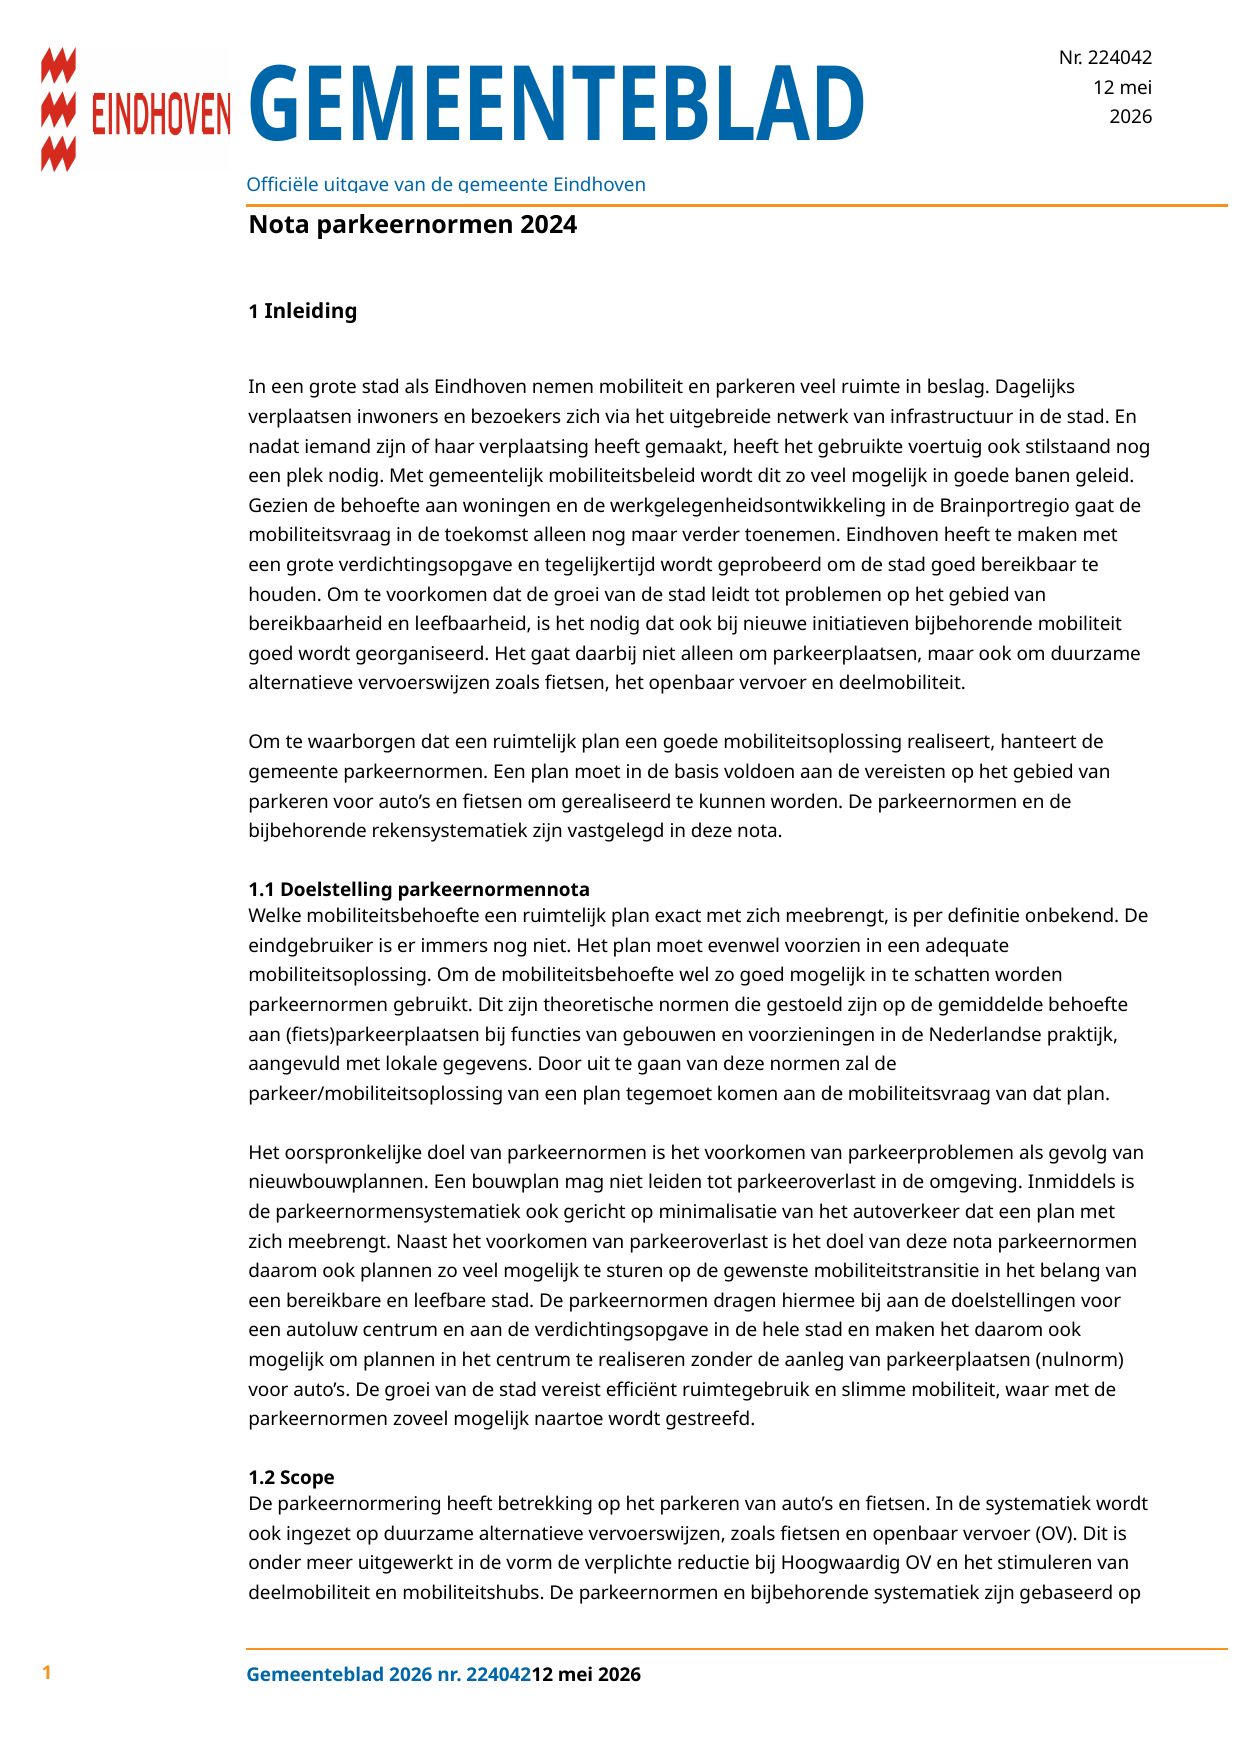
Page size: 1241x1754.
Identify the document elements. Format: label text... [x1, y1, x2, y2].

text Het oorspronkelijke doel van parkeernormen is het voorkomen van parkeerproblemen als gevolg van nieuwbouwplannen. Een bouwplan mag niet leiden tot parkeeroverlast in de omgeving. Inmiddels is de parkeernormensystematiek ook gericht op minimalisatie van het autoverkeer dat een plan met zich meebrengt. Naast het voorkomen van parkeeroverlast is het doel van deze nota parkeernormen daarom ook plannen zo veel mogelijk te sturen op de gewenste mobiliteitstransitie in het belang van een bereikbare en leefbare stad. De parkeernormen dragen hiermee bij aan de doelstellingen voor een autoluw centrum en aan de verdichtingsopgave in de hele stad en maken het daarom ook mogelijk om plannen in het centrum te realiseren zonder de aanleg van parkeerplaatsen (nulnorm) voor auto’s. De groei van de stad vereist efficiënt ruimtegebruik en slimme mobiliteit, waar met de parkeernormen zoveel mogelijk naartoe wordt gestreefd. [248, 1139, 1152, 1431]
text In een grote stad als Eindhoven nemen mobiliteit en parkeren veel ruimte in beslag. Dagelijks verplaatsen inwoners en bezoekers zich via het uitgebreide netwerk van infrastructuur in de stad. En nadat iemand zijn of haar verplaatsing heeft gemaakt, heeft het gebruikte voertuig ook stilstaand nog een plek nodig. Met gemeentelijk mobiliteitsbeleid wordt dit zo veel mogelijk in goede banen geleid. Gezien de behoefte aan woningen en de werkgelegenheidsontwikkeling in de Brainportregio gaat de mobiliteitsvraag in de toekomst alleen nog maar verder toenemen. Eindhoven heeft te maken met een grote verdichtingsopgave en tegelijkertijd wordt geprobeerd om de stad goed bereikbaar te houden. Om te voorkomen dat de groei van de stad leidt tot problemen op het gebied van bereikbaarheid en leefbaarheid, is het nodig dat ook bij nieuwe initiatieven bijbehorende mobiliteit goed wordt georganiseerd. Het gaat daarbij niet alleen om parkeerplaatsen, maar ook om duurzame alternatieve vervoerswijzen zoals fietsen, het openbaar vervoer en deelmobiliteit. [248, 374, 1152, 695]
text 1.1 Doelstelling parkeernormennota [248, 877, 1152, 902]
text De parkeernormering heeft betrekking op het parkeren van auto’s en fietsen. In de systematiek wordt ook ingezet op duurzame alternatieve vervoerswijzen, zoals fietsen en openbaar vervoer (OV). Dit is onder meer uitgewerkt in de vorm de verplichte reductie bij Hoogwaardig OV en het stimuleren van deelmobiliteit en mobiliteitshubs. De parkeernormen en bijbehorende systematiek zijn gebaseerd op [248, 1490, 1152, 1605]
text Nota parkeernormen 2024 [248, 207, 1152, 241]
text 1 Inleiding [248, 296, 1152, 324]
text Welke mobiliteitsbehoefte een ruimtelijk plan exact met zich meebrengt, is per definitie onbekend. De eindgebruiker is er immers nog niet. Het plan moet evenwel voorzien in een adequate mobiliteitsoplossing. Om de mobiliteitsbehoefte wel zo goed mogelijk in te schatten worden parkeernormen gebruikt. Dit zijn theoretische normen die gestoeld zijn op de gemiddelde behoefte aan (fiets)parkeerplaatsen bij functies van gebouwen en voorzieningen in de Nederlandse praktijk, aangevuld met lokale gegevens. Door uit te gaan van deze normen zal de parkeer/mobiliteitsoplossing van een plan tegemoet komen aan de mobiliteitsvraag van dat plan. [248, 902, 1152, 1106]
text Om te waarborgen dat een ruimtelijk plan een goede mobiliteitsoplossing realiseert, hanteert de gemeente parkeernormen. Een plan moet in de basis voldoen aan de vereisten op het gebied van parkeren voor auto’s en fietsen om gerealiseerd te kunnen worden. De parkeernormen en de bijbehorende rekensystematiek zijn vastgelegd in deze nota. [248, 729, 1152, 843]
text 1.2 Scope [248, 1464, 1152, 1490]
picture [41, 47, 231, 172]
